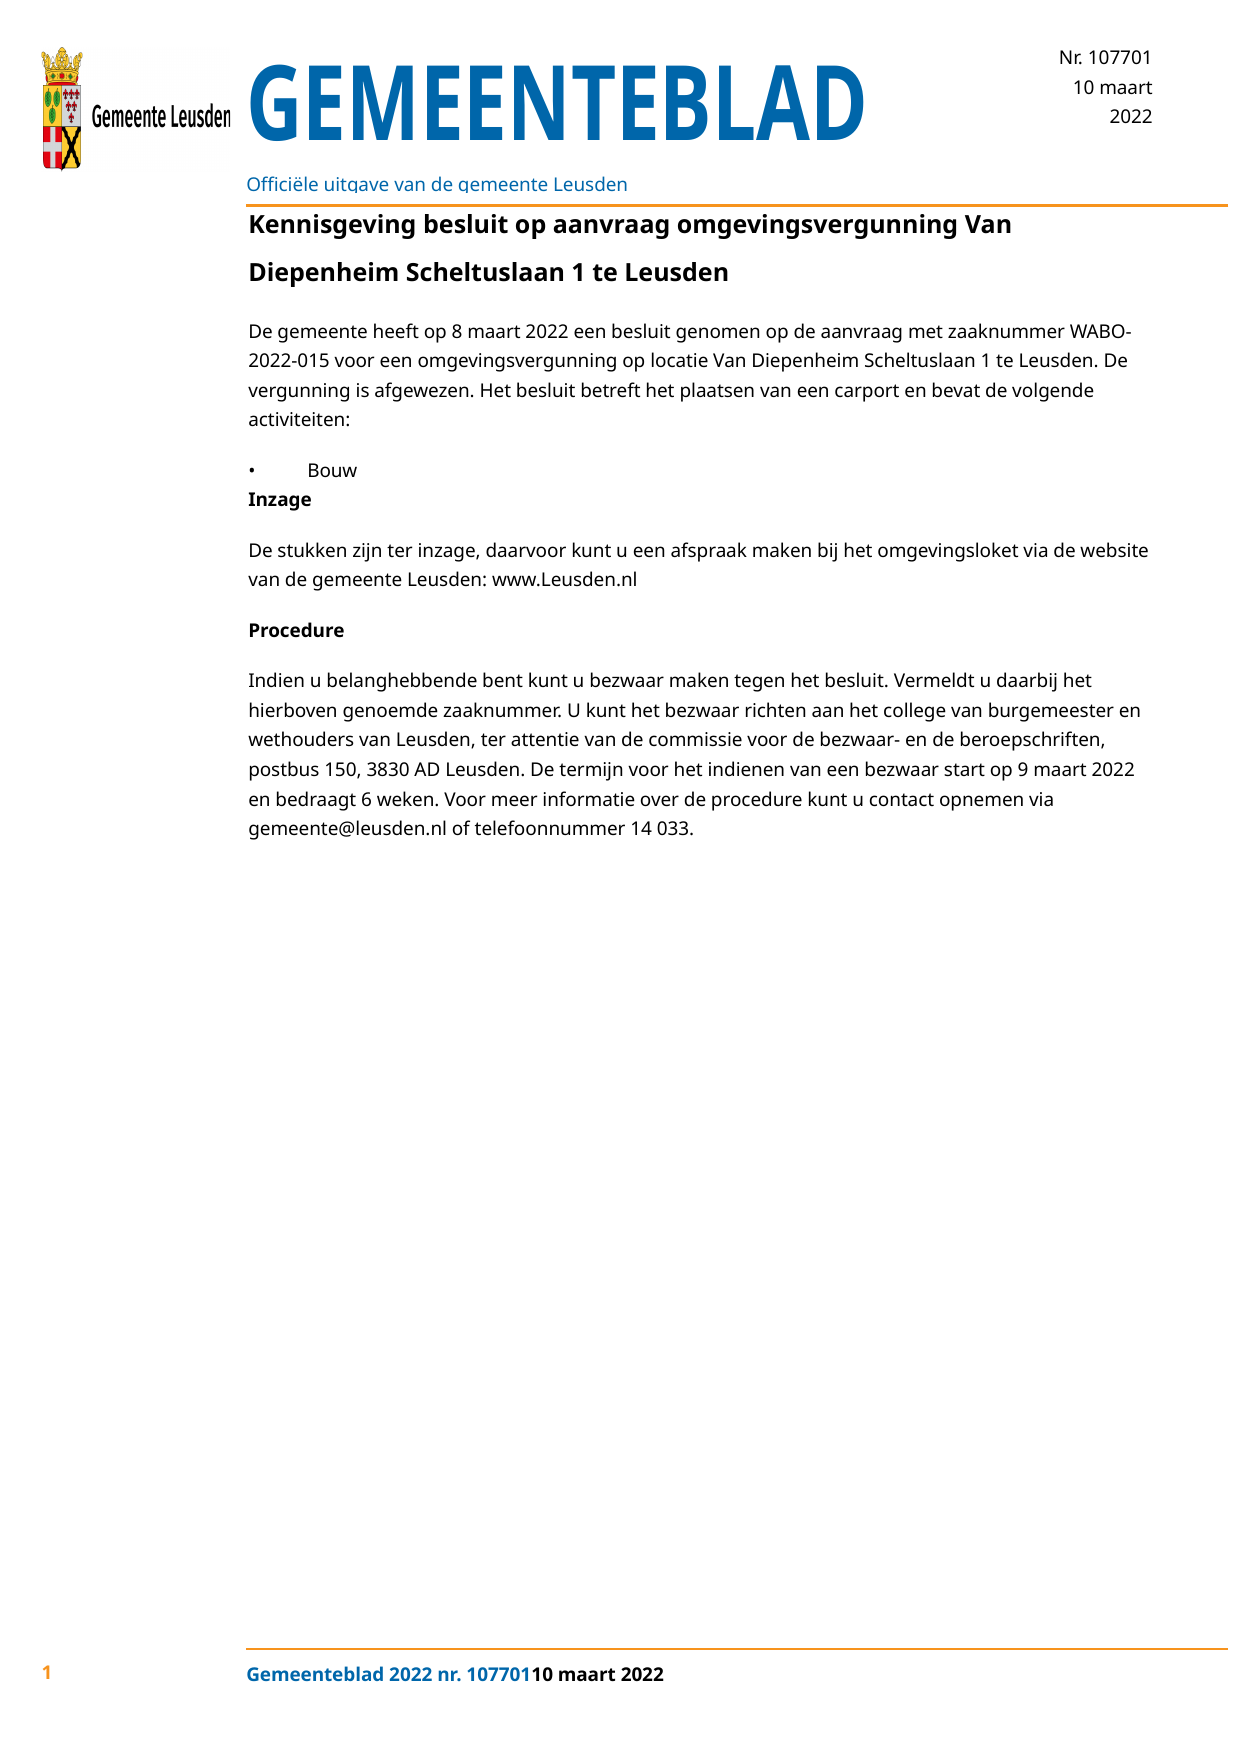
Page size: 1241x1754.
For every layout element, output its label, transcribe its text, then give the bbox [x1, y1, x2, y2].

text Indien u belanghebbende bent kunt u bezwaar maken tegen het besluit. Vermeldt u daarbij het hierboven genoemde zaaknummer. U kunt het bezwaar richten aan het college van burgemeester en wethouders van Leusden, ter attentie van de commissie voor de bezwaar- en de beroepschriften, postbus 150, 3830 AD Leusden. De termijn voor het indienen van een bezwaar start op 9 maart 2022 en bedraagt 6 weken. Voor meer informatie over de procedure kunt u contact opnemen via gemeente@leusden.nl of telefoonnummer 14 033. [248, 667, 1152, 841]
text De stukken zijn ter inzage, daarvoor kunt u een afspraak maken bij het omgevingsloket via de website van de gemeente Leusden: www.Leusden.nl [248, 537, 1152, 592]
list Bouw [248, 457, 1152, 483]
text Kennisgeving besluit op aanvraag omgevingsvergunning Van Diepenheim Scheltuslaan 1 te Leusden [248, 207, 1152, 288]
text De gemeente heeft op 8 maart 2022 een besluit genomen op de aanvraag met zaaknummer WABO-2022-015 voor een omgevingsvergunning op locatie Van Diepenheim Scheltuslaan 1 te Leusden. De vergunning is afgewezen. Het besluit betreft het plaatsen van een carport en bevat de volgende activiteiten: [248, 318, 1152, 432]
picture [41, 47, 231, 172]
text Inzage [248, 487, 1152, 512]
text Procedure [248, 617, 1152, 643]
